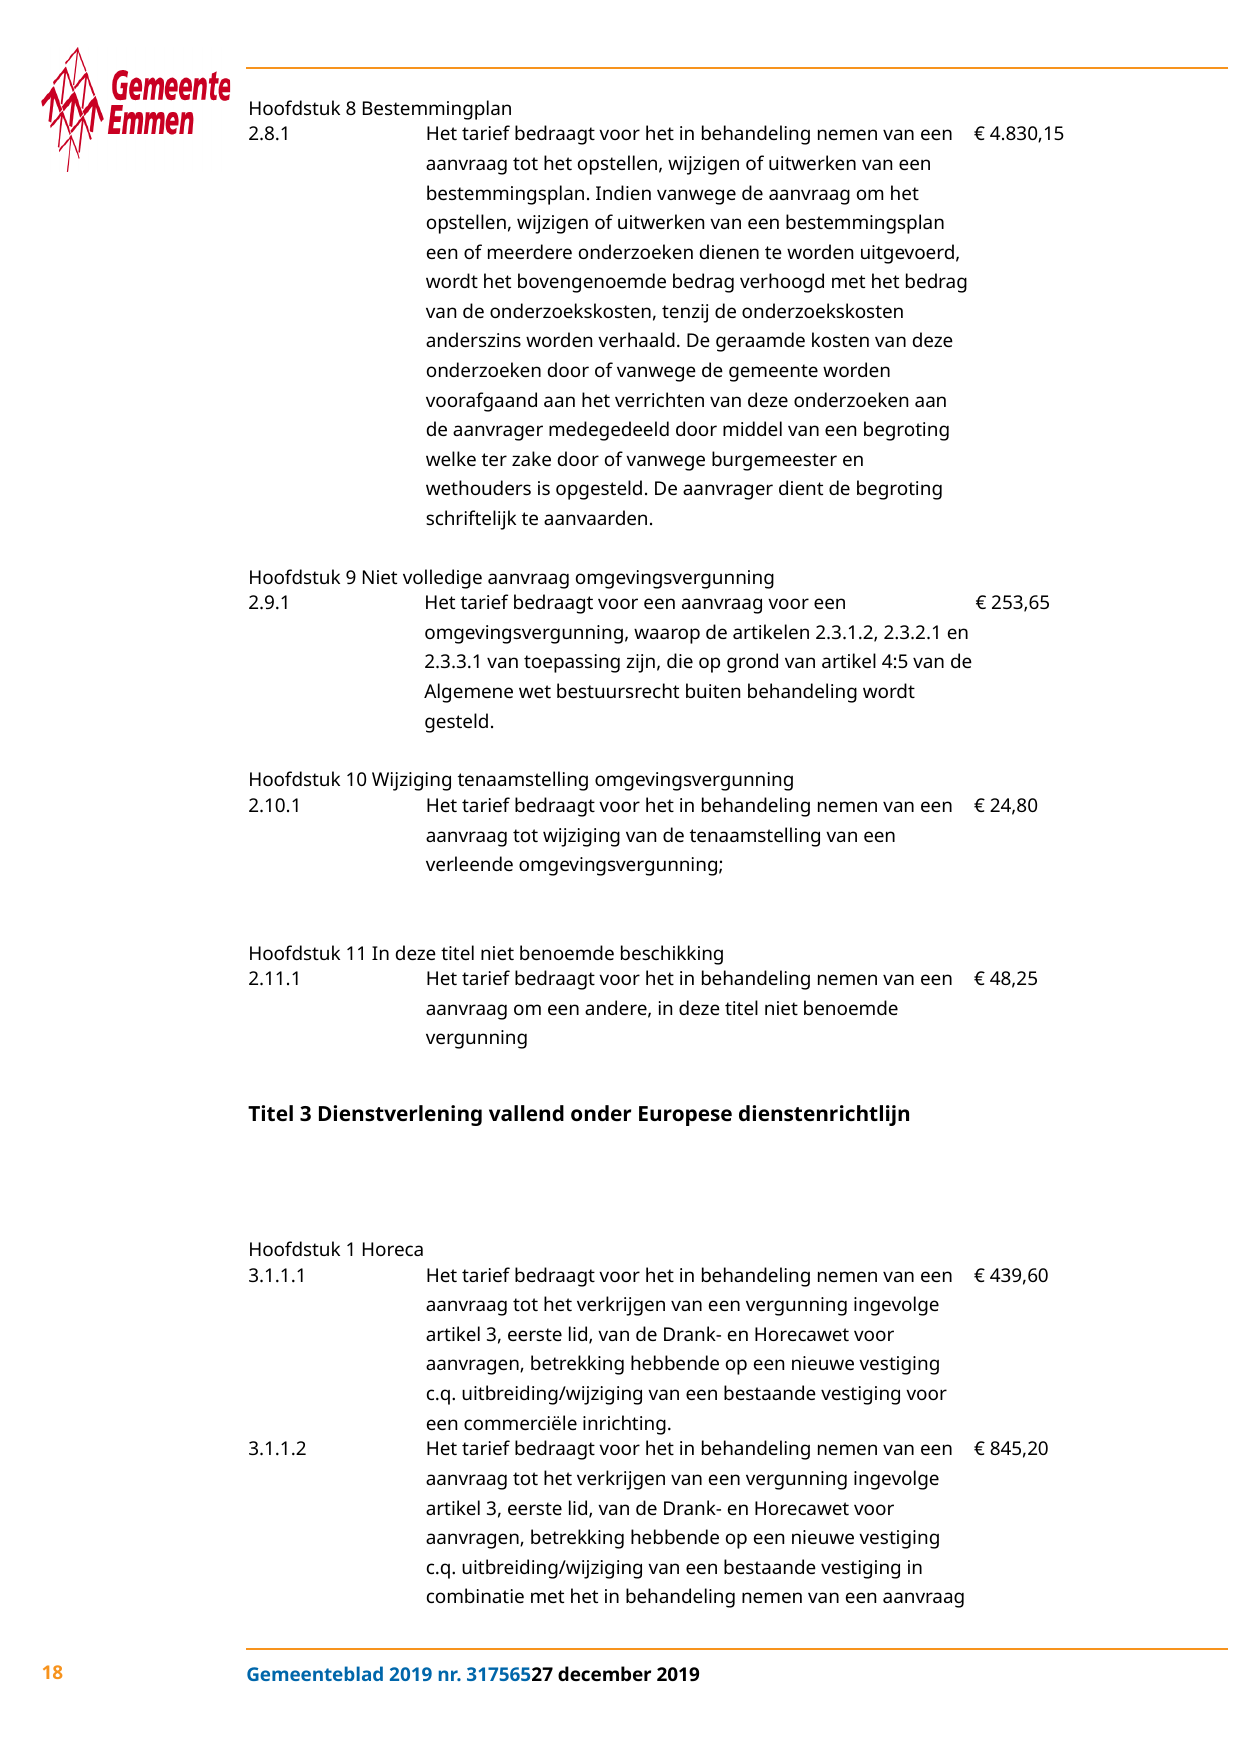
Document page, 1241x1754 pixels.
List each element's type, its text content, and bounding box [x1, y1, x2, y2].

table_cell Het tarief bedraagt voor het in behandeling nemen van een aanvraag tot wijziging van de tenaamstelling van een verleende omgevingsvergunning; [426, 792, 974, 877]
table_cell € 24,80 [974, 792, 1152, 877]
picture [41, 47, 231, 172]
table_cell Het tarief bedraagt voor het in behandeling nemen van een aanvraag tot het verkrijgen van een vergunning ingevolge artikel 3, eerste lid, van de Drank- en Horecawet voor aanvragen, betrekking hebbende op een nieuwe vestiging c.q. uitbreiding/wijziging van een bestaande vestiging voor een commerciële inrichting. [426, 1262, 974, 1436]
table_header Hoofdstuk 8 Bestemmingplan [248, 95, 974, 121]
table_cell 2.8.1 [248, 121, 426, 531]
table_cell € 4.830,15 [974, 121, 1152, 531]
table_header [974, 95, 1152, 121]
table_header Hoofdstuk 1 Horeca [248, 1236, 974, 1262]
table_header Hoofdstuk 11 In deze titel niet benoemde beschikking [248, 910, 1152, 965]
table_cell Het tarief bedraagt voor een aanvraag voor een omgevingsvergunning, waarop de artikelen 2.3.1.2, 2.3.2.1 en 2.3.3.1 van toepassing zijn, die op grond van artikel 4:5 van de Algemene wet bestuursrecht buiten behandeling wordt gesteld. [424, 590, 975, 734]
table_cell € 845,20 [974, 1436, 1152, 1609]
text Titel 3 Dienstverlening vallend onder Europese dienstenrichtlijn [248, 1099, 1152, 1128]
table_cell Het tarief bedraagt voor het in behandeling nemen van een aanvraag tot het opstellen, wijzigen of uitwerken van een bestemmingsplan. Indien vanwege de aanvraag om het opstellen, wijzigen of uitwerken van een bestemmingsplan een of meerdere onderzoeken dienen te worden uitgevoerd, wordt het bovengenoemde bedrag verhoogd met het bedrag van de onderzoekskosten, tenzij de onderzoekskosten anderszins worden verhaald. De geraamde kosten van deze onderzoeken door of vanwege de gemeente worden voorafgaand aan het verrichten van deze onderzoeken aan de aanvrager medegedeeld door middel van een begroting welke ter zake door of vanwege burgemeester en wethouders is opgesteld. De aanvrager dient de begroting schriftelijk te aanvaarden. [426, 121, 974, 531]
table_cell € 439,60 [974, 1262, 1152, 1436]
table_cell 3.1.1.1 [248, 1262, 426, 1436]
table_cell Het tarief bedraagt voor het in behandeling nemen van een aanvraag om een andere, in deze titel niet benoemde vergunning [426, 965, 974, 1050]
table_cell 2.10.1 [248, 792, 426, 877]
table_cell € 253,65 [975, 590, 1152, 734]
table_cell 2.11.1 [248, 965, 426, 1050]
table_cell € 48,25 [974, 965, 1152, 1050]
table_header Hoofdstuk 9 Niet volledige aanvraag omgevingsvergunning [248, 564, 1152, 589]
table_cell 3.1.1.2 [248, 1436, 426, 1609]
table_header Hoofdstuk 10 Wijziging tenaamstelling omgevingsvergunning [248, 767, 1152, 792]
table_header [974, 1236, 1152, 1262]
table_cell Het tarief bedraagt voor het in behandeling nemen van een aanvraag tot het verkrijgen van een vergunning ingevolge artikel 3, eerste lid, van de Drank- en Horecawet voor aanvragen, betrekking hebbende op een nieuwe vestiging c.q. uitbreiding/wijziging van een bestaande vestiging in combinatie met het in behandeling nemen van een aanvraag [426, 1436, 974, 1609]
table_cell 2.9.1 [248, 590, 424, 734]
